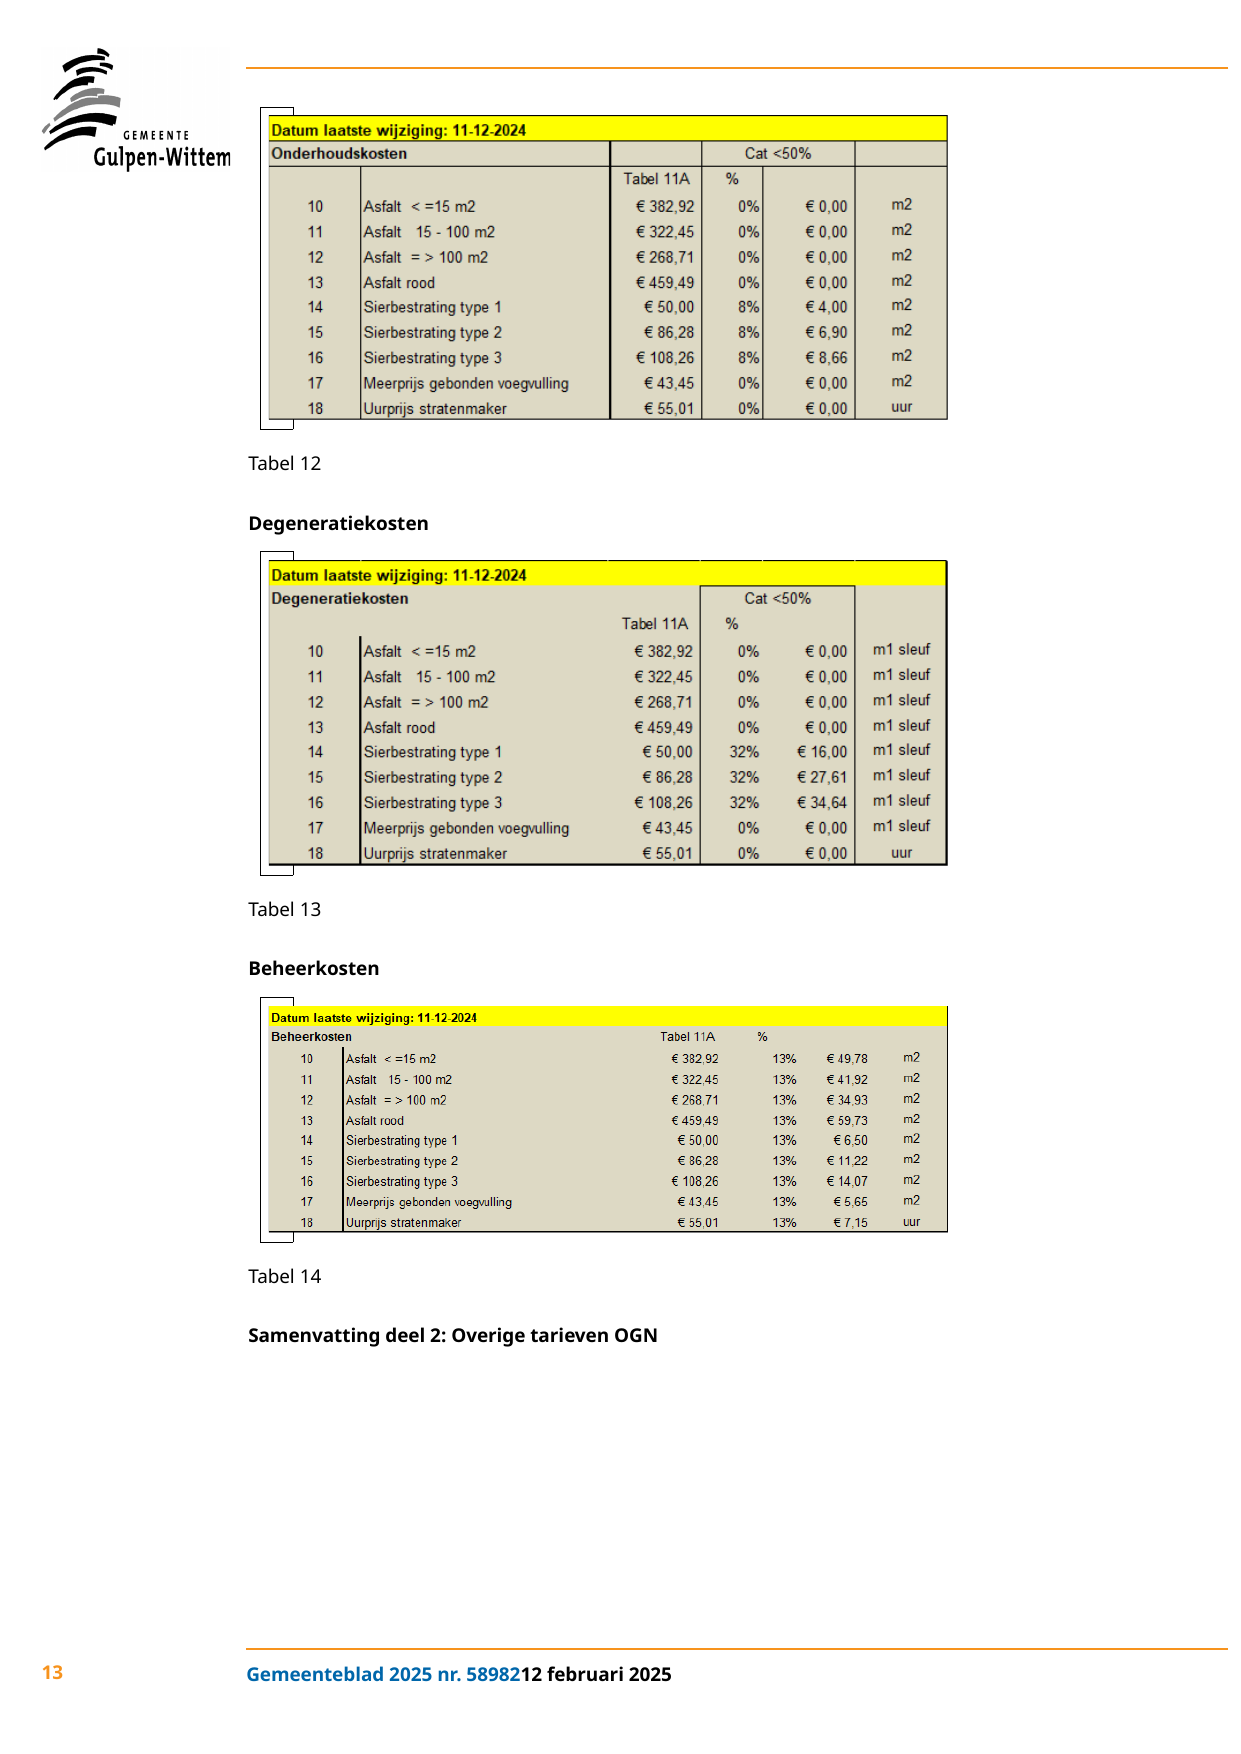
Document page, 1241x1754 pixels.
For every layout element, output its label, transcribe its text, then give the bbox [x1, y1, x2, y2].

picture [268, 1006, 948, 1233]
text Beheerkosten [248, 956, 1152, 981]
text Samenvatting deel 2: Overige tarieven OGN [248, 1322, 1152, 1348]
picture [268, 560, 948, 867]
text Tabel 14 [248, 1263, 1152, 1289]
picture [268, 115, 948, 421]
text Tabel 13 [248, 896, 1152, 922]
text Degeneratiekosten [248, 510, 1152, 536]
picture [41, 47, 231, 172]
text Tabel 12 [248, 451, 1152, 476]
